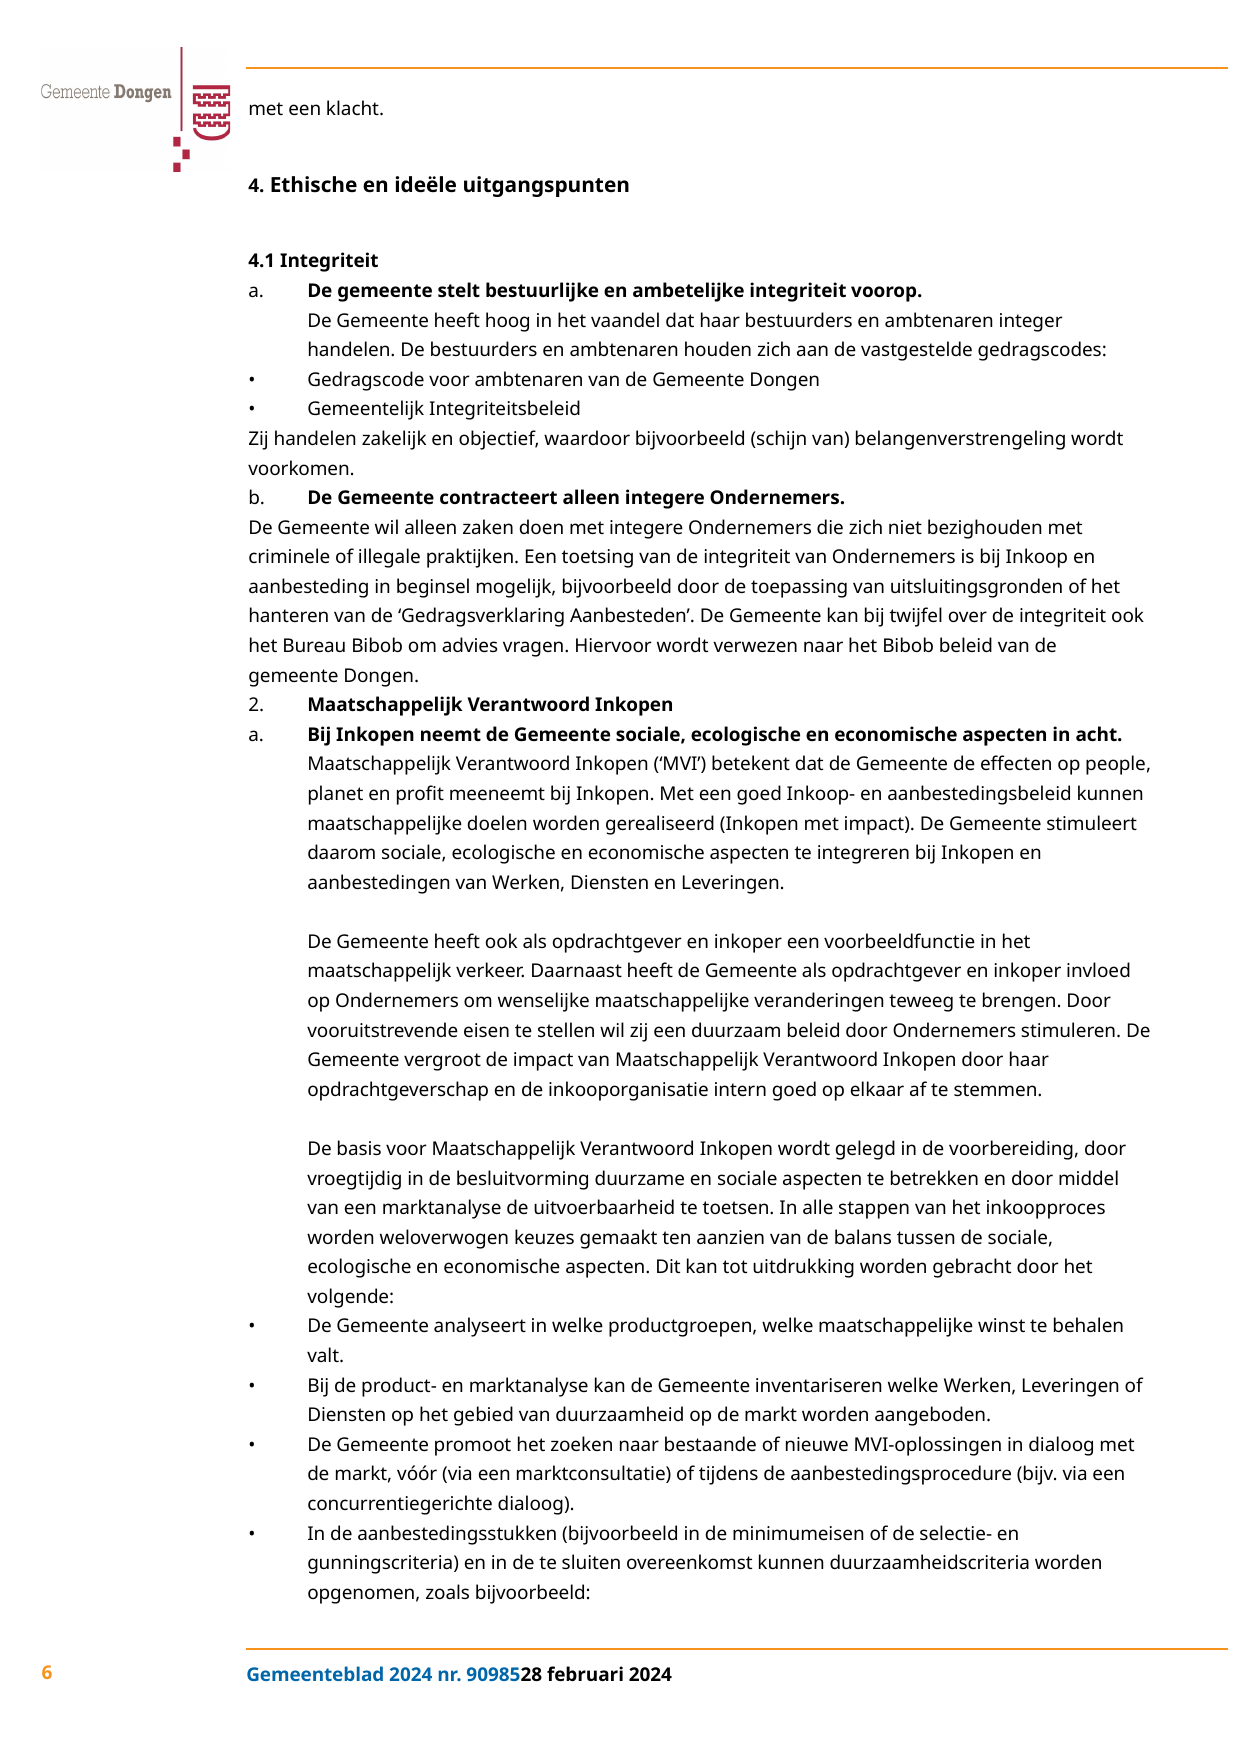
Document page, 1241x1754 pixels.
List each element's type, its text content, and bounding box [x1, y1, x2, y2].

list De gemeente stelt bestuurlijke en ambetelijke integriteit voorop. [248, 277, 1152, 303]
list Bij de product- en marktanalyse kan de Gemeente inventariseren welke Werken, Leveringen of Diensten op het gebied van duurzaamheid op de markt worden aangeboden. [248, 1372, 1152, 1427]
list Gedragscode voor ambtenaren van de Gemeente Dongen [248, 366, 1152, 392]
text met een klacht. [248, 95, 1152, 121]
list Bij Inkopen neemt de Gemeente sociale, ecologische en economische aspecten in acht. [248, 721, 1152, 747]
text De Gemeente wil alleen zaken doen met integere Ondernemers die zich niet bezighouden met criminele of illegale praktijken. Een toetsing van de integriteit van Ondernemers is bij Inkoop en aanbesteding in beginsel mogelijk, bijvoorbeeld door de toepassing van uitsluitingsgronden of het hanteren van de ‘Gedragsverklaring Aanbesteden’. De Gemeente kan bij twijfel over de integriteit ook het Bureau Bibob om advies vragen. Hiervoor wordt verwezen naar het Bibob beleid van de gemeente Dongen. [248, 514, 1152, 688]
list Maatschappelijk Verantwoord Inkopen (‘MVI’) betekent dat de Gemeente de effecten op people, planet en profit meeneemt bij Inkopen. Met een goed Inkoop- en aanbestedingsbeleid kunnen maatschappelijke doelen worden gerealiseerd (Inkopen met impact). De Gemeente stimuleert daarom sociale, ecologische en economische aspecten te integreren bij Inkopen en aanbestedingen van Werken, Diensten en Leveringen. [248, 751, 1152, 895]
list De Gemeente heeft ook als opdrachtgever en inkoper een voorbeeldfunctie in het maatschappelijk verkeer. Daarnaast heeft de Gemeente als opdrachtgever en inkoper invloed op Ondernemers om wenselijke maatschappelijke veranderingen teweeg te brengen. Door vooruitstrevende eisen te stellen wil zij een duurzaam beleid door Ondernemers stimuleren. De Gemeente vergroot de impact van Maatschappelijk Verantwoord Inkopen door haar opdrachtgeverschap en de inkooporganisatie intern goed op elkaar af te stemmen. [248, 928, 1152, 1102]
list In de aanbestedingsstukken (bijvoorbeeld in de minimumeisen of de selectie- en gunningscriteria) en in de te sluiten overeenkomst kunnen duurzaamheidscriteria worden opgenomen, zoals bijvoorbeeld: [248, 1520, 1152, 1605]
text Zij handelen zakelijk en objectief, waardoor bijvoorbeeld (schijn van) belangenverstrengeling wordt voorkomen. [248, 425, 1152, 481]
list De Gemeente analyseert in welke productgroepen, welke maatschappelijke winst te behalen valt. [248, 1313, 1152, 1368]
list De Gemeente heeft hoog in het vaandel dat haar bestuurders en ambtenaren integer handelen. De bestuurders en ambtenaren houden zich aan de vastgestelde gedragscodes: [248, 307, 1152, 362]
text 4.1 Integriteit [248, 248, 1152, 273]
list Gemeentelijk Integriteitsbeleid [248, 396, 1152, 421]
list De Gemeente contracteert alleen integere Ondernemers. [248, 484, 1152, 510]
list Maatschappelijk Verantwoord Inkopen [248, 691, 1152, 717]
list De basis voor Maatschappelijk Verantwoord Inkopen wordt gelegd in de voorbereiding, door vroegtijdig in de besluitvorming duurzame en sociale aspecten te betrekken en door middel van een marktanalyse de uitvoerbaarheid te toetsen. In alle stappen van het inkoopproces worden weloverwogen keuzes gemaakt ten aanzien van de balans tussen de sociale, ecologische en economische aspecten. Dit kan tot uitdrukking worden gebracht door het volgende: [248, 1135, 1152, 1309]
picture [41, 47, 231, 172]
list De Gemeente promoot het zoeken naar bestaande of nieuwe MVI-oplossingen in dialoog met de markt, vóór (via een marktconsultatie) of tijdens de aanbestedingsprocedure (bijv. via een concurrentiegerichte dialoog). [248, 1431, 1152, 1516]
text 4. Ethische en ideële uitgangspunten [248, 170, 1152, 198]
